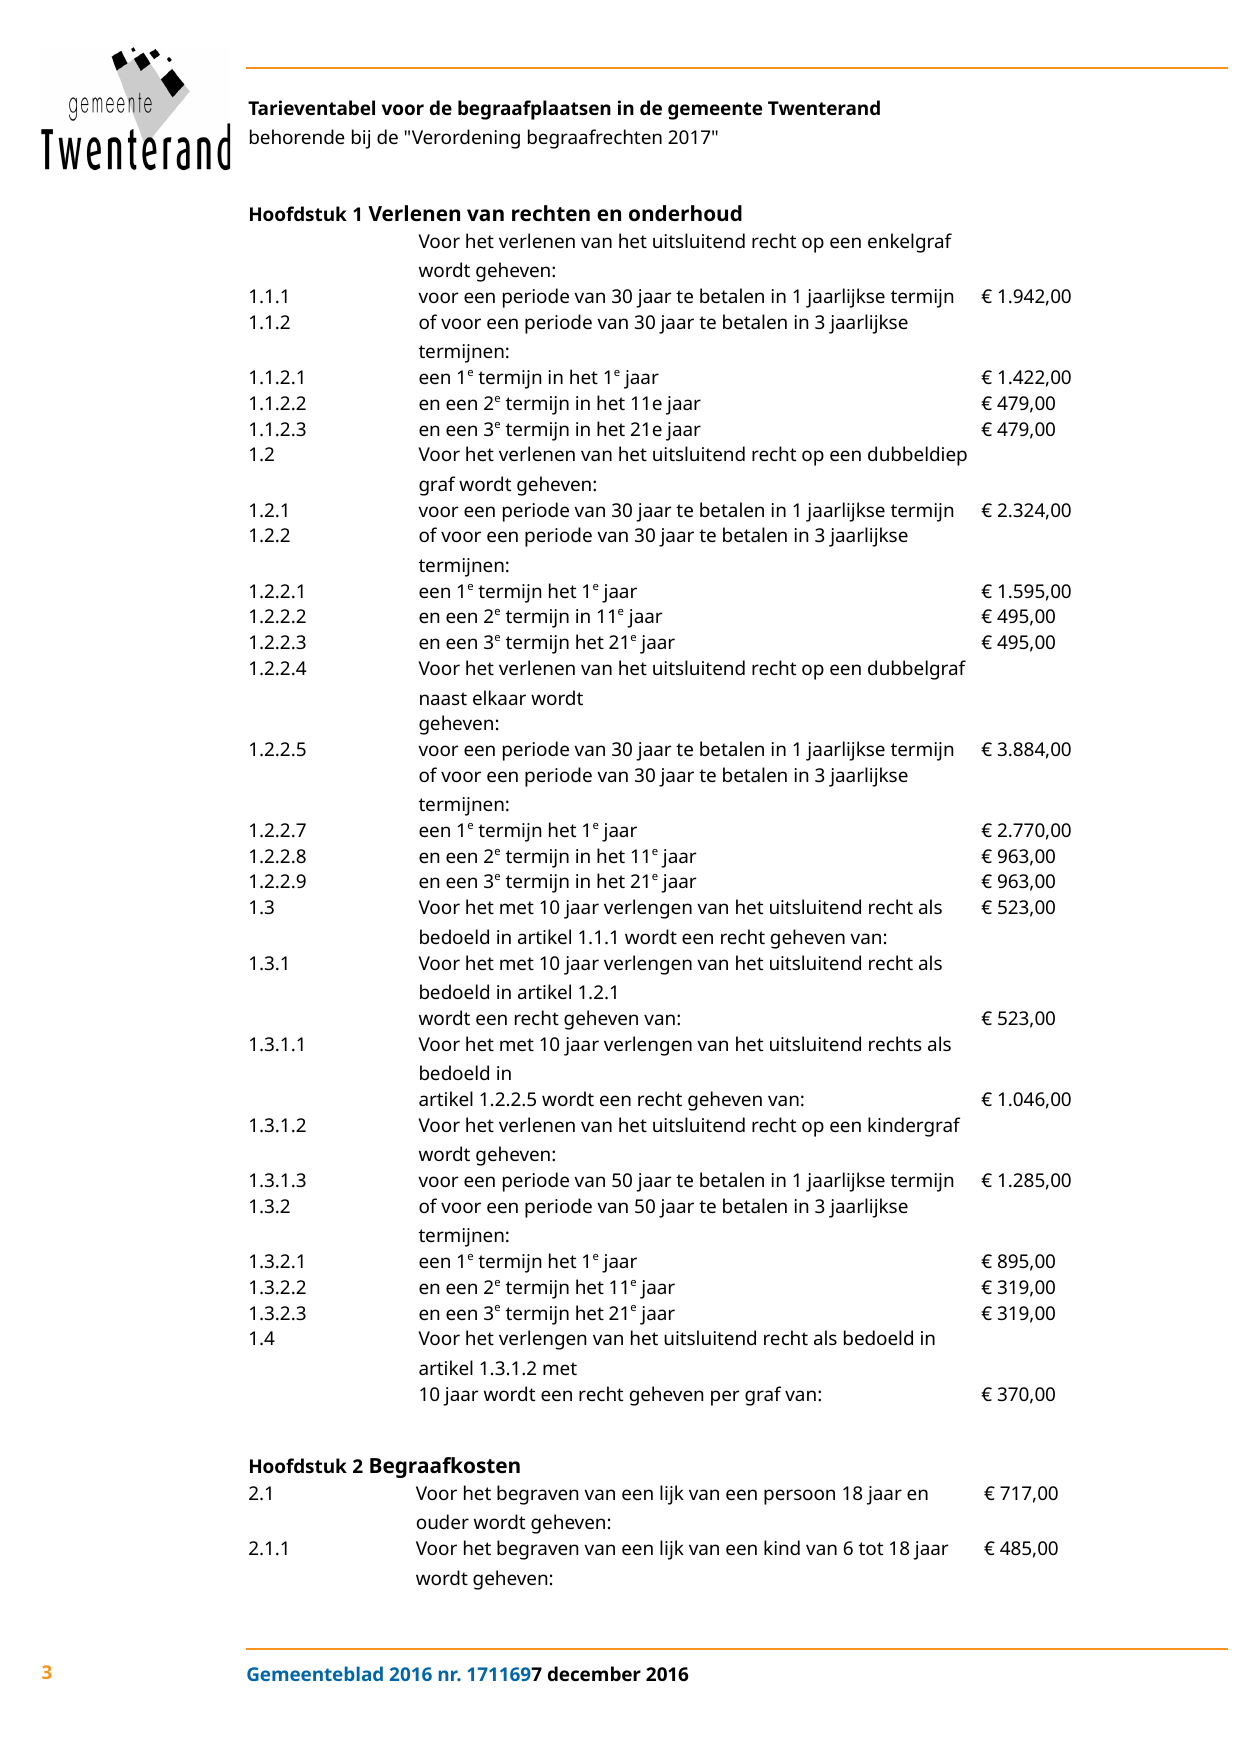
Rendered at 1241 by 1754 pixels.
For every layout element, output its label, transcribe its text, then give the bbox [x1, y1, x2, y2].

table_cell [418, 1406, 981, 1432]
table_cell 1.3.2.3 [248, 1300, 418, 1325]
table_cell € 319,00 [981, 1300, 1152, 1325]
table_cell en een 3e termijn het 21e jaar [418, 630, 981, 655]
table_cell 1.2.2 [248, 523, 418, 578]
table_cell geheven: [418, 711, 981, 736]
table_cell 1.2.2.2 [248, 604, 418, 629]
table_cell 1.1.2.1 [248, 365, 418, 390]
table_cell [248, 711, 418, 736]
table_cell € 1.046,00 [981, 1086, 1152, 1112]
table_cell Voor het begraven van een lijk van een kind van 6 tot 18 jaar wordt geheven: [416, 1535, 984, 1591]
table_cell 2.1.1 [248, 1535, 416, 1591]
table_cell € 2.770,00 [981, 817, 1152, 843]
table_cell Voor het verlenen van het uitsluitend recht op een dubbeldiep graf wordt geheven: [418, 442, 981, 497]
table_cell Voor het verlengen van het uitsluitend recht als bedoeld in artikel 1.3.1.2 met [418, 1325, 981, 1381]
table_cell en een 2e termijn het 11e jaar [418, 1274, 981, 1300]
table_cell [248, 1086, 418, 1112]
table_header € 717,00 [984, 1480, 1152, 1535]
table_cell [248, 1381, 418, 1406]
table_cell 1.3.1 [248, 950, 418, 1005]
table_cell een 1e termijn in het 1e jaar [418, 365, 981, 390]
table_cell 1.2.2.5 [248, 736, 418, 762]
table_cell voor een periode van 30 jaar te betalen in 1 jaarlijkse termijn [418, 736, 981, 762]
table_cell [981, 309, 1152, 364]
table_cell [981, 1193, 1152, 1248]
table_cell [248, 1406, 418, 1432]
table_cell 1.2.1 [248, 497, 418, 523]
table_cell € 963,00 [981, 869, 1152, 894]
table_header [981, 228, 1152, 283]
table_cell voor een periode van 50 jaar te betalen in 1 jaarlijkse termijn [418, 1167, 981, 1193]
table_cell [981, 523, 1152, 578]
table_cell [981, 711, 1152, 736]
table_cell € 495,00 [981, 630, 1152, 655]
table_cell € 1.422,00 [981, 365, 1152, 390]
table_cell [981, 655, 1152, 711]
table_cell artikel 1.2.2.5 wordt een recht geheven van: [418, 1086, 981, 1112]
table_cell 1.2.2.3 [248, 630, 418, 655]
table_cell en een 2e termijn in 11e jaar [418, 604, 981, 629]
table_cell of voor een periode van 30 jaar te betalen in 3 jaarlijkse termijnen: [418, 762, 981, 817]
table_cell 10 jaar wordt een recht geheven per graf van: [418, 1381, 981, 1406]
table_cell voor een periode van 30 jaar te betalen in 1 jaarlijkse termijn [418, 284, 981, 309]
table_cell [981, 762, 1152, 817]
table_cell 1.3 [248, 895, 418, 950]
table_cell [248, 1005, 418, 1031]
table_cell 1.2.2.1 [248, 578, 418, 604]
table_cell [981, 1406, 1152, 1432]
table_cell 1.3.2 [248, 1193, 418, 1248]
table_cell 1.2.2.8 [248, 843, 418, 869]
table_cell Voor het met 10 jaar verlengen van het uitsluitend recht als bedoeld in artikel 1.2.1 [418, 950, 981, 1005]
table_cell € 479,00 [981, 416, 1152, 442]
table_cell 1.3.2.1 [248, 1248, 418, 1274]
table_cell [981, 950, 1152, 1005]
table_cell € 963,00 [981, 843, 1152, 869]
picture [41, 47, 231, 172]
table_cell 1.1.1 [248, 284, 418, 309]
table_cell en een 2e termijn in het 11e jaar [418, 843, 981, 869]
table_cell of voor een periode van 30 jaar te betalen in 3 jaarlijkse termijnen: [418, 309, 981, 364]
table_cell Voor het met 10 jaar verlengen van het uitsluitend rechts als bedoeld in [418, 1031, 981, 1086]
table_cell voor een periode van 30 jaar te betalen in 1 jaarlijkse termijn [418, 497, 981, 523]
text Hoofdstuk 2 Begraafkosten [248, 1451, 1152, 1480]
table_cell [981, 1112, 1152, 1167]
table_cell 1.4 [248, 1325, 418, 1381]
table_cell 1.3.1.3 [248, 1167, 418, 1193]
table_cell € 523,00 [981, 1005, 1152, 1031]
text Tarieventabel voor de begraafplaatsen in de gemeente Twenterand [248, 95, 1152, 121]
table_header 2.1 [248, 1480, 416, 1535]
table_cell [981, 442, 1152, 497]
table_cell of voor een periode van 50 jaar te betalen in 3 jaarlijkse termijnen: [418, 1193, 981, 1248]
table_header Voor het verlenen van het uitsluitend recht op een enkelgraf wordt geheven: [418, 228, 981, 283]
table_cell 1.1.2 [248, 309, 418, 364]
table_cell 1.1.2.3 [248, 416, 418, 442]
table_cell € 485,00 [984, 1535, 1152, 1591]
table_cell € 895,00 [981, 1248, 1152, 1274]
table_cell een 1e termijn het 1e jaar [418, 578, 981, 604]
table_cell een 1e termijn het 1e jaar [418, 817, 981, 843]
table_cell wordt een recht geheven van: [418, 1005, 981, 1031]
table_cell 1.2.2.4 [248, 655, 418, 711]
table_cell en een 3e termijn in het 21e jaar [418, 416, 981, 442]
table_cell Voor het verlenen van het uitsluitend recht op een kindergraf wordt geheven: [418, 1112, 981, 1167]
table_cell 1.3.1.2 [248, 1112, 418, 1167]
table_cell € 3.884,00 [981, 736, 1152, 762]
text Hoofdstuk 1 Verlenen van rechten en onderhoud [248, 199, 1152, 228]
table_cell [981, 1325, 1152, 1381]
table_cell 1.2 [248, 442, 418, 497]
table_cell en een 3e termijn in het 21e jaar [418, 869, 981, 894]
table_cell 1.2.2.9 [248, 869, 418, 894]
table_cell € 370,00 [981, 1381, 1152, 1406]
table_cell [981, 1031, 1152, 1086]
table_cell Voor het met 10 jaar verlengen van het uitsluitend recht als bedoeld in artikel 1.1.1 wordt een recht geheven van: [418, 895, 981, 950]
table_cell € 1.942,00 [981, 284, 1152, 309]
table_cell 1.1.2.2 [248, 390, 418, 416]
table_cell en een 2e termijn in het 11e jaar [418, 390, 981, 416]
table_cell of voor een periode van 30 jaar te betalen in 3 jaarlijkse termijnen: [418, 523, 981, 578]
table_header Voor het begraven van een lijk van een persoon 18 jaar en ouder wordt geheven: [416, 1480, 984, 1535]
table_cell € 1.285,00 [981, 1167, 1152, 1193]
table_cell [248, 762, 418, 817]
table_cell € 495,00 [981, 604, 1152, 629]
table_cell 1.3.1.1 [248, 1031, 418, 1086]
table_cell € 2.324,00 [981, 497, 1152, 523]
table_cell een 1e termijn het 1e jaar [418, 1248, 981, 1274]
table_header [248, 228, 418, 283]
table_cell € 319,00 [981, 1274, 1152, 1300]
table_cell en een 3e termijn het 21e jaar [418, 1300, 981, 1325]
table_cell 1.2.2.7 [248, 817, 418, 843]
table_cell € 479,00 [981, 390, 1152, 416]
table_cell € 523,00 [981, 895, 1152, 950]
text behorende bij de "Verordening begraafrechten 2017" [248, 124, 1152, 150]
table_cell € 1.595,00 [981, 578, 1152, 604]
table_cell Voor het verlenen van het uitsluitend recht op een dubbelgraf naast elkaar wordt [418, 655, 981, 711]
table_cell 1.3.2.2 [248, 1274, 418, 1300]
